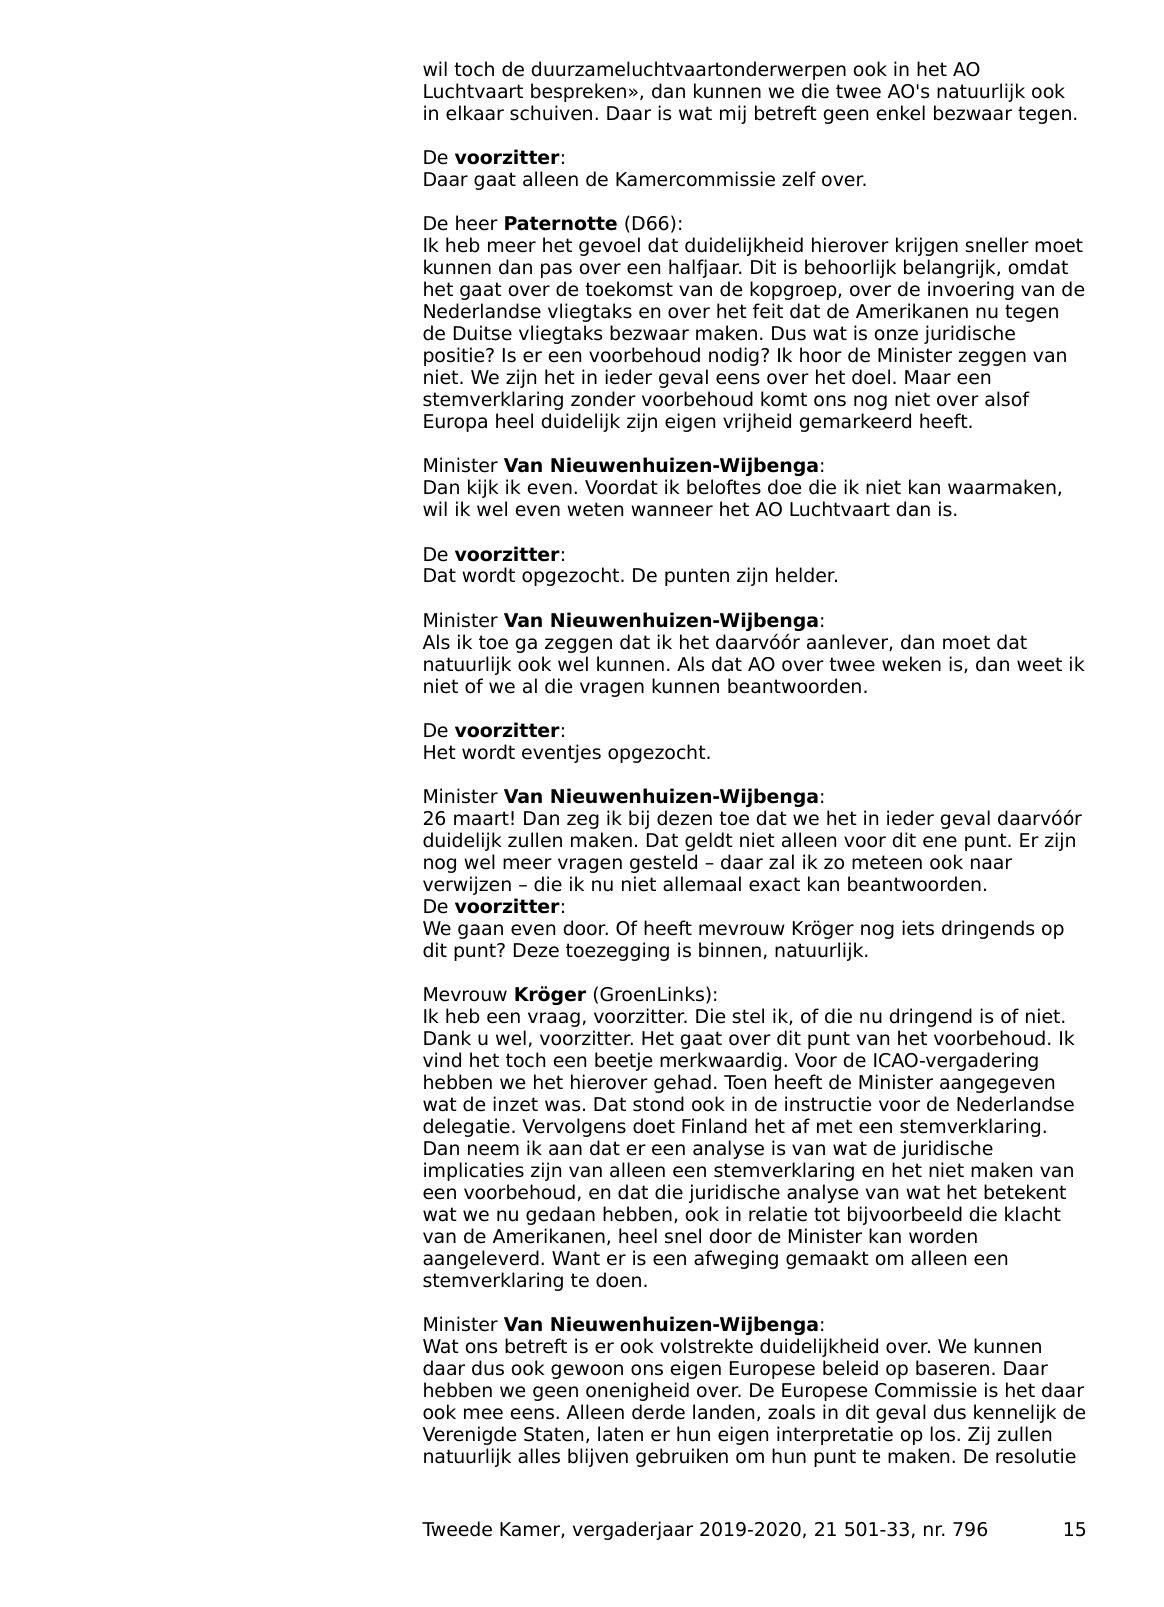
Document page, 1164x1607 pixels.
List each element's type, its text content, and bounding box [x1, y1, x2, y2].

text Minister Van Nieuwenhuizen-Wijbenga: [422, 1314, 1087, 1336]
text We gaan even door. Of heeft mevrouw Kröger nog iets dringends op dit punt? Deze toezegging is binnen, natuurlijk. [422, 918, 1087, 962]
text Ik heb meer het gevoel dat duidelijkheid hierover krijgen sneller moet kunnen dan pas over een halfjaar. Dit is behoorlijk belangrijk, omdat het gaat over de toekomst van de kopgroep, over de invoering van de Nederlandse vliegtaks en over het feit dat de Amerikanen nu tegen de Duitse vliegtaks bezwaar maken. Dus wat is onze juridische positie? Is er een voorbehoud nodig? Ik hoor de Minister zeggen van niet. We zijn het in ieder geval eens over het doel. Maar een stemverklaring zonder voorbehoud komt ons nog niet over alsof Europa heel duidelijk zijn eigen vrijheid gemarkeerd heeft. [422, 235, 1087, 433]
text De voorzitter: [422, 543, 1087, 565]
text wil toch de duurzameluchtvaartonderwerpen ook in het AO Luchtvaart bespreken», dan kunnen we die twee AO's natuurlijk ook in elkaar schuiven. Daar is wat mij betreft geen enkel bezwaar tegen. [422, 59, 1087, 125]
text Mevrouw Kröger (GroenLinks): [422, 984, 1087, 1006]
text Minister Van Nieuwenhuizen-Wijbenga: [422, 609, 1087, 632]
text Het wordt eventjes opgezocht. [422, 742, 1087, 764]
text Ik heb een vraag, voorzitter. Die stel ik, of die nu dringend is of niet. Dank u wel, voorzitter. Het gaat over dit punt van het voorbehoud. Ik vind het toch een beetje merkwaardig. Voor de ICAO-vergadering hebben we het hierover gehad. Toen heeft de Minister aangegeven wat de inzet was. Dat stond ook in de instructie voor de Nederlandse delegatie. Vervolgens doet Finland het af met een stemverklaring. Dan neem ik aan dat er een analyse is van wat de juridische implicaties zijn van alleen een stemverklaring en het niet maken van een voorbehoud, en dat die juridische analyse van wat het betekent wat we nu gedaan hebben, ook in relatie tot bijvoorbeeld die klacht van de Amerikanen, heel snel door de Minister kan worden aangeleverd. Want er is een afweging gemaakt om alleen een stemverklaring te doen. [422, 1006, 1087, 1292]
text Dat wordt opgezocht. De punten zijn helder. [422, 565, 1087, 587]
text Als ik toe ga zeggen dat ik het daarvóór aanlever, dan moet dat natuurlijk ook wel kunnen. Als dat AO over twee weken is, dan weet ik niet of we al die vragen kunnen beantwoorden. [422, 632, 1087, 697]
text De voorzitter: [422, 720, 1087, 742]
text Minister Van Nieuwenhuizen-Wijbenga: [422, 455, 1087, 477]
text Wat ons betreft is er ook volstrekte duidelijkheid over. We kunnen daar dus ook gewoon ons eigen Europese beleid op baseren. Daar hebben we geen onenigheid over. De Europese Commissie is het daar ook mee eens. Alleen derde landen, zoals in dit geval dus kennelijk de Verenigde Staten, laten er hun eigen interpretatie op los. Zij zullen natuurlijk alles blijven gebruiken om hun punt te maken. De resolutie [422, 1336, 1087, 1468]
text De voorzitter: [422, 147, 1087, 169]
text De voorzitter: [422, 896, 1087, 918]
text 26 maart! Dan zeg ik bij dezen toe dat we het in ieder geval daarvóór duidelijk zullen maken. Dat geldt niet alleen voor dit ene punt. Er zijn nog wel meer vragen gesteld – daar zal ik zo meteen ook naar verwijzen – die ik nu niet allemaal exact kan beantwoorden. [422, 808, 1087, 896]
text Minister Van Nieuwenhuizen-Wijbenga: [422, 786, 1087, 808]
text Dan kijk ik even. Voordat ik beloftes doe die ik niet kan waarmaken, wil ik wel even weten wanneer het AO Luchtvaart dan is. [422, 477, 1087, 521]
text Daar gaat alleen de Kamercommissie zelf over. [422, 169, 1087, 191]
text De heer Paternotte (D66): [422, 213, 1087, 235]
